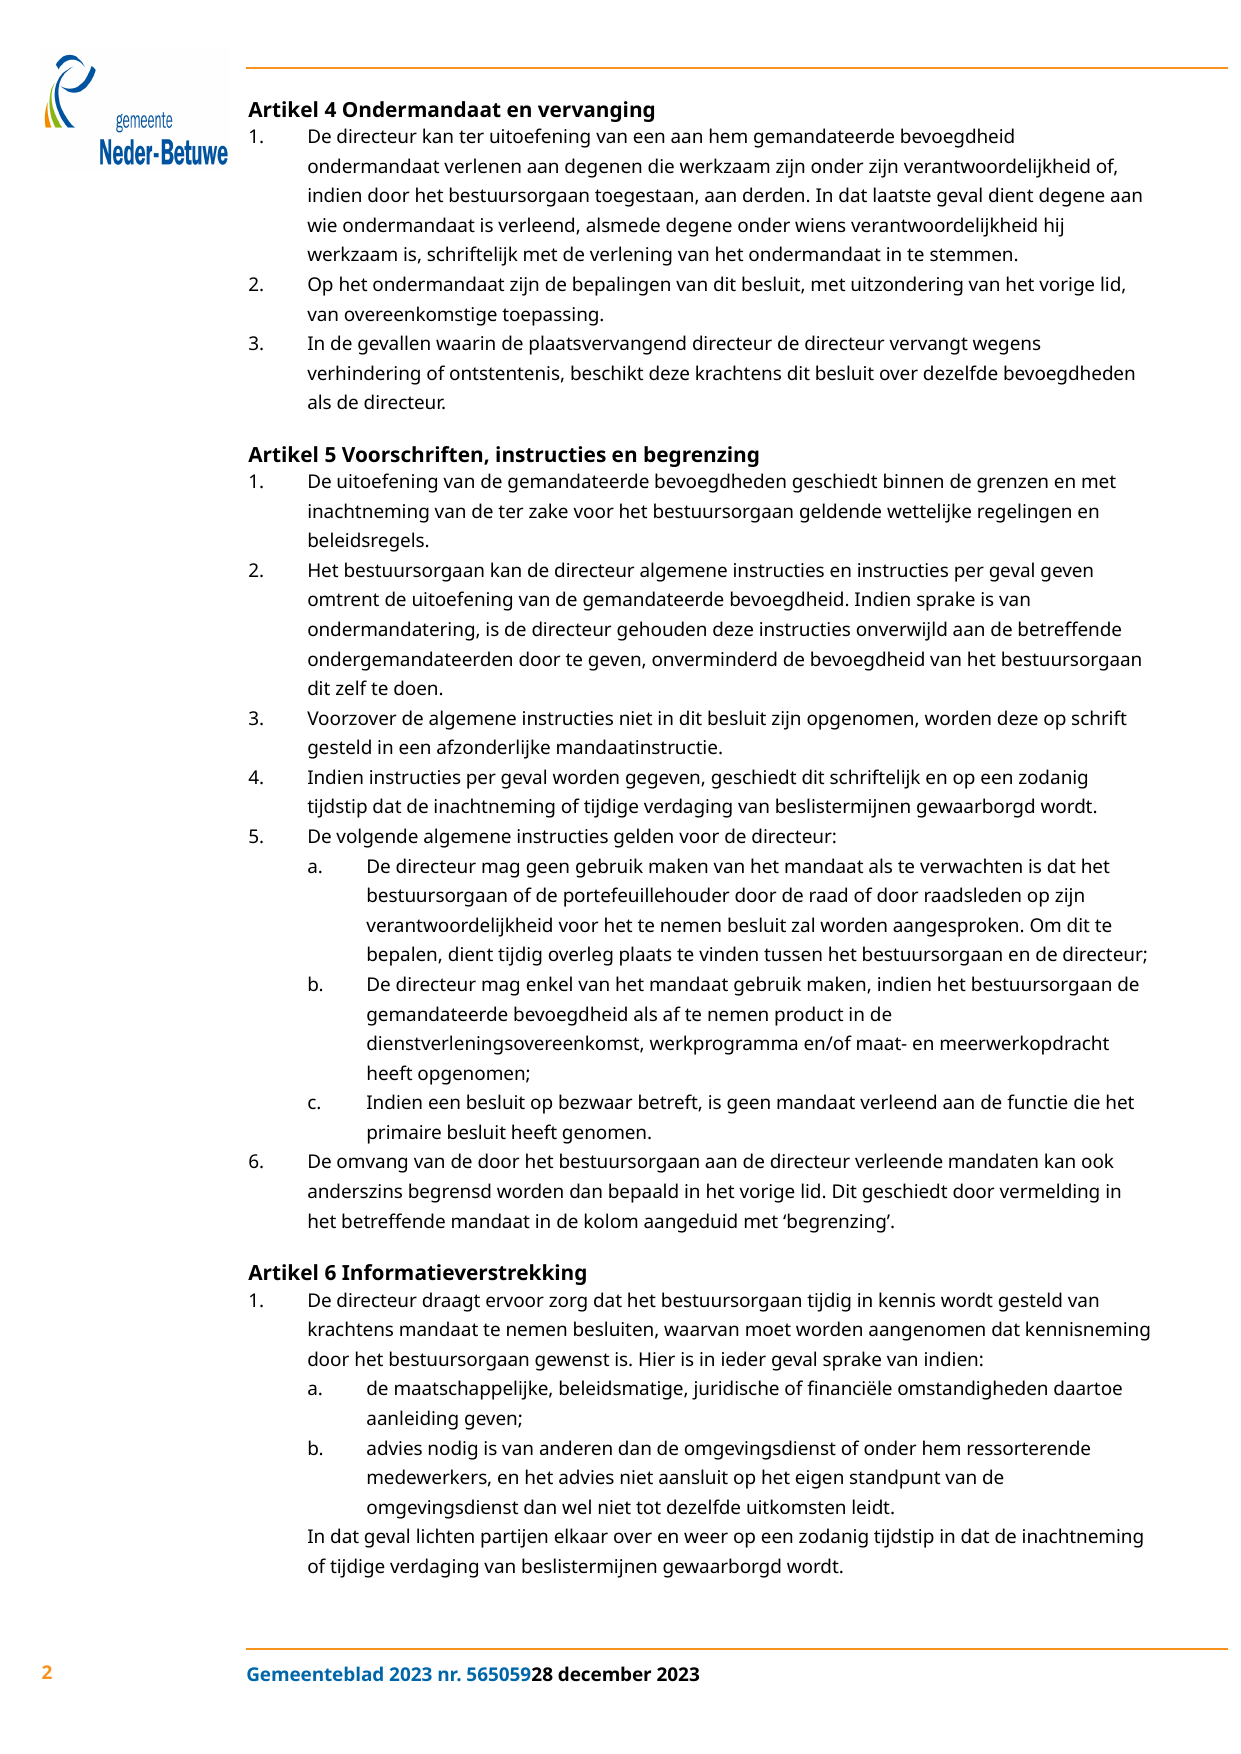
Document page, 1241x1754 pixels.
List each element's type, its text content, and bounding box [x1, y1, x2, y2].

list De directeur mag geen gebruik maken van het mandaat als te verwachten is dat het bestuursorgaan of de portefeuillehouder door de raad of door raadsleden op zijn verantwoordelijkheid voor het te nemen besluit zal worden aangesproken. Om dit te bepalen, dient tijdig overleg plaats te vinden tussen het bestuursorgaan en de directeur; [307, 853, 1152, 967]
list advies nodig is van anderen dan de omgevingsdienst of onder hem ressorterende medewerkers, en het advies niet aansluit op het eigen standpunt van de omgevingsdienst dan wel niet tot dezelfde uitkomsten leidt. [307, 1435, 1152, 1519]
list De directeur draagt ervoor zorg dat het bestuursorgaan tijdig in kennis wordt gesteld van krachtens mandaat te nemen besluiten, waarvan moet worden aangenomen dat kennisneming door het bestuursorgaan gewenst is. Hier is in ieder geval sprake van indien: [248, 1287, 1152, 1372]
list Voorzover de algemene instructies niet in dit besluit zijn opgenomen, worden deze op schrift gesteld in een afzonderlijke mandaatinstructie. [248, 705, 1152, 760]
list de maatschappelijke, beleidsmatige, juridische of financiële omstandigheden daartoe aanleiding geven; [307, 1376, 1152, 1431]
list In de gevallen waarin de plaatsvervangend directeur de directeur vervangt wegens verhindering of ontstentenis, beschikt deze krachtens dit besluit over dezelfde bevoegdheden als de directeur. [248, 330, 1152, 415]
text Artikel 6 Informatieverstrekking [248, 1258, 1152, 1287]
text Artikel 5 Voorschriften, instructies en begrenzing [248, 440, 1152, 468]
list Indien instructies per geval worden gegeven, geschiedt dit schriftelijk en op een zodanig tijdstip dat de inachtneming of tijdige verdaging van beslistermijnen gewaarborgd wordt. [248, 764, 1152, 819]
list In dat geval lichten partijen elkaar over en weer op een zodanig tijdstip in dat de inachtneming of tijdige verdaging van beslistermijnen gewaarborgd wordt. [248, 1523, 1152, 1579]
list De uitoefening van de gemandateerde bevoegdheden geschiedt binnen de grenzen en met inachtneming van de ter zake voor het bestuursorgaan geldende wettelijke regelingen en beleidsregels. [248, 468, 1152, 553]
text Artikel 4 Ondermandaat en vervanging [248, 95, 1152, 123]
list De directeur mag enkel van het mandaat gebruik maken, indien het bestuursorgaan de gemandateerde bevoegdheid als af te nemen product in de dienstverleningsovereenkomst, werkprogramma en/of maat- en meerwerkopdracht heeft opgenomen; [307, 971, 1152, 1086]
list De directeur kan ter uitoefening van een aan hem gemandateerde bevoegdheid ondermandaat verlenen aan degenen die werkzaam zijn onder zijn verantwoordelijkheid of, indien door het bestuursorgaan toegestaan, aan derden. In dat laatste geval dient degene aan wie ondermandaat is verleend, alsmede degene onder wiens verantwoordelijkheid hij werkzaam is, schriftelijk met de verlening van het ondermandaat in te stemmen. [248, 123, 1152, 267]
list De volgende algemene instructies gelden voor de directeur: [248, 823, 1152, 849]
list De omvang van de door het bestuursorgaan aan de directeur verleende mandaten kan ook anderszins begrensd worden dan bepaald in het vorige lid. Dit geschiedt door vermelding in het betreffende mandaat in de kolom aangeduid met ‘begrenzing’. [248, 1149, 1152, 1234]
list Op het ondermandaat zijn de bepalingen van dit besluit, met uitzondering van het vorige lid, van overeenkomstige toepassing. [248, 271, 1152, 326]
picture [41, 47, 231, 172]
list Indien een besluit op bezwaar betreft, is geen mandaat verleend aan de functie die het primaire besluit heeft genomen. [307, 1089, 1152, 1145]
list Het bestuursorgaan kan de directeur algemene instructies en instructies per geval geven omtrent de uitoefening van de gemandateerde bevoegdheid. Indien sprake is van ondermandatering, is de directeur gehouden deze instructies onverwijld aan de betreffende ondergemandateerden door te geven, onverminderd de bevoegdheid van het bestuursorgaan dit zelf te doen. [248, 557, 1152, 701]
